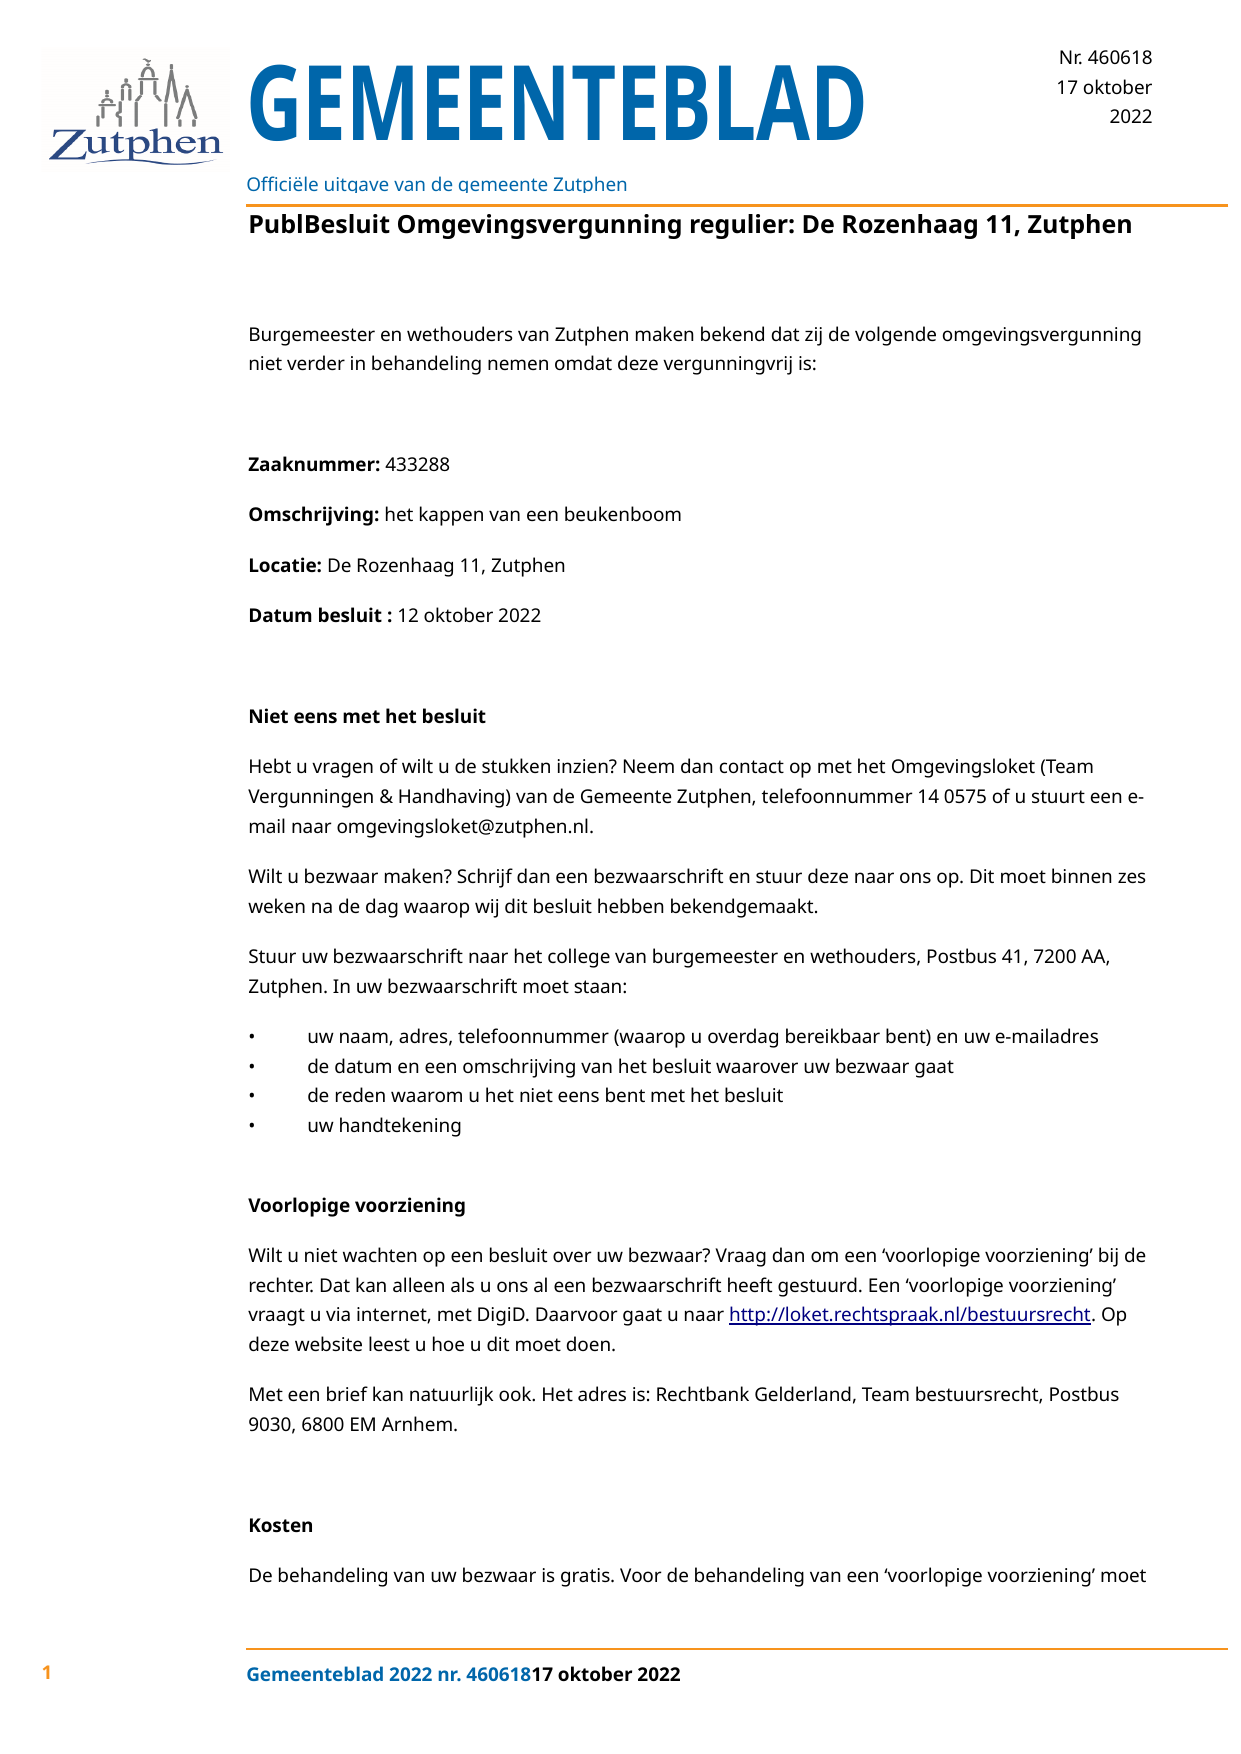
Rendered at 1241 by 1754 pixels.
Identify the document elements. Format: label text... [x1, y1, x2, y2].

text Burgemeester en wethouders van Zutphen maken bekend dat zij de volgende omgevingsvergunning niet verder in behandeling nemen omdat deze vergunningvrij is: [248, 321, 1152, 376]
text Wilt u bezwaar maken? Schrijf dan een bezwaarschrift en stuur deze naar ons op. Dit moet binnen zes weken na de dag waarop wij dit besluit hebben bekendgemaakt. [248, 863, 1152, 918]
text Kosten [248, 1512, 1152, 1538]
list de reden waarom u het niet eens bent met het besluit [248, 1082, 1152, 1108]
picture [41, 47, 231, 172]
text Datum besluit : 12 oktober 2022 [248, 602, 1152, 628]
text PublBesluit Omgevingsvergunning regulier: De Rozenhaag 11, Zutphen [248, 207, 1152, 241]
text Stuur uw bezwaarschrift naar het college van burgemeester en wethouders, Postbus 41, 7200 AA, Zutphen. In uw bezwaarschrift moet staan: [248, 943, 1152, 998]
text Zaaknummer: 433288 [248, 451, 1152, 477]
text Voorlopige voorziening [248, 1192, 1152, 1218]
text Omschrijving: het kappen van een beukenboom [248, 502, 1152, 527]
text Locatie: De Rozenhaag 11, Zutphen [248, 552, 1152, 578]
text Met een brief kan natuurlijk ook. Het adres is: Rechtbank Gelderland, Team bestuursrecht, Postbus 9030, 6800 EM Arnhem. [248, 1382, 1152, 1437]
text Wilt u niet wachten op een besluit over uw bezwaar? Vraag dan om een ‘voorlopige voorziening’ bij de rechter. Dat kan alleen als u ons al een bezwaarschrift heeft gestuurd. Een ‘voorlopige voorziening’ vraagt u via internet, met DigiD. Daarvoor gaat u naar http://loket.rechtspraak.nl/bestuursrecht. Op deze website leest u hoe u dit moet doen. [248, 1242, 1152, 1357]
list de datum en een omschrijving van het besluit waarover uw bezwaar gaat [248, 1053, 1152, 1078]
list uw handtekening [248, 1112, 1152, 1138]
text Niet eens met het besluit [248, 703, 1152, 729]
text Hebt u vragen of wilt u de stukken inzien? Neem dan contact op met het Omgevingsloket (Team Vergunningen & Handhaving) van de Gemeente Zutphen, telefoonnummer 14 0575 of u stuurt een e-mail naar omgevingsloket@zutphen.nl. [248, 754, 1152, 838]
text De behandeling van uw bezwaar is gratis. Voor de behandeling van een ‘voorlopige voorziening’ moet [248, 1562, 1152, 1588]
list uw naam, adres, telefoonnummer (waarop u overdag bereikbaar bent) en uw e-mailadres [248, 1023, 1152, 1049]
